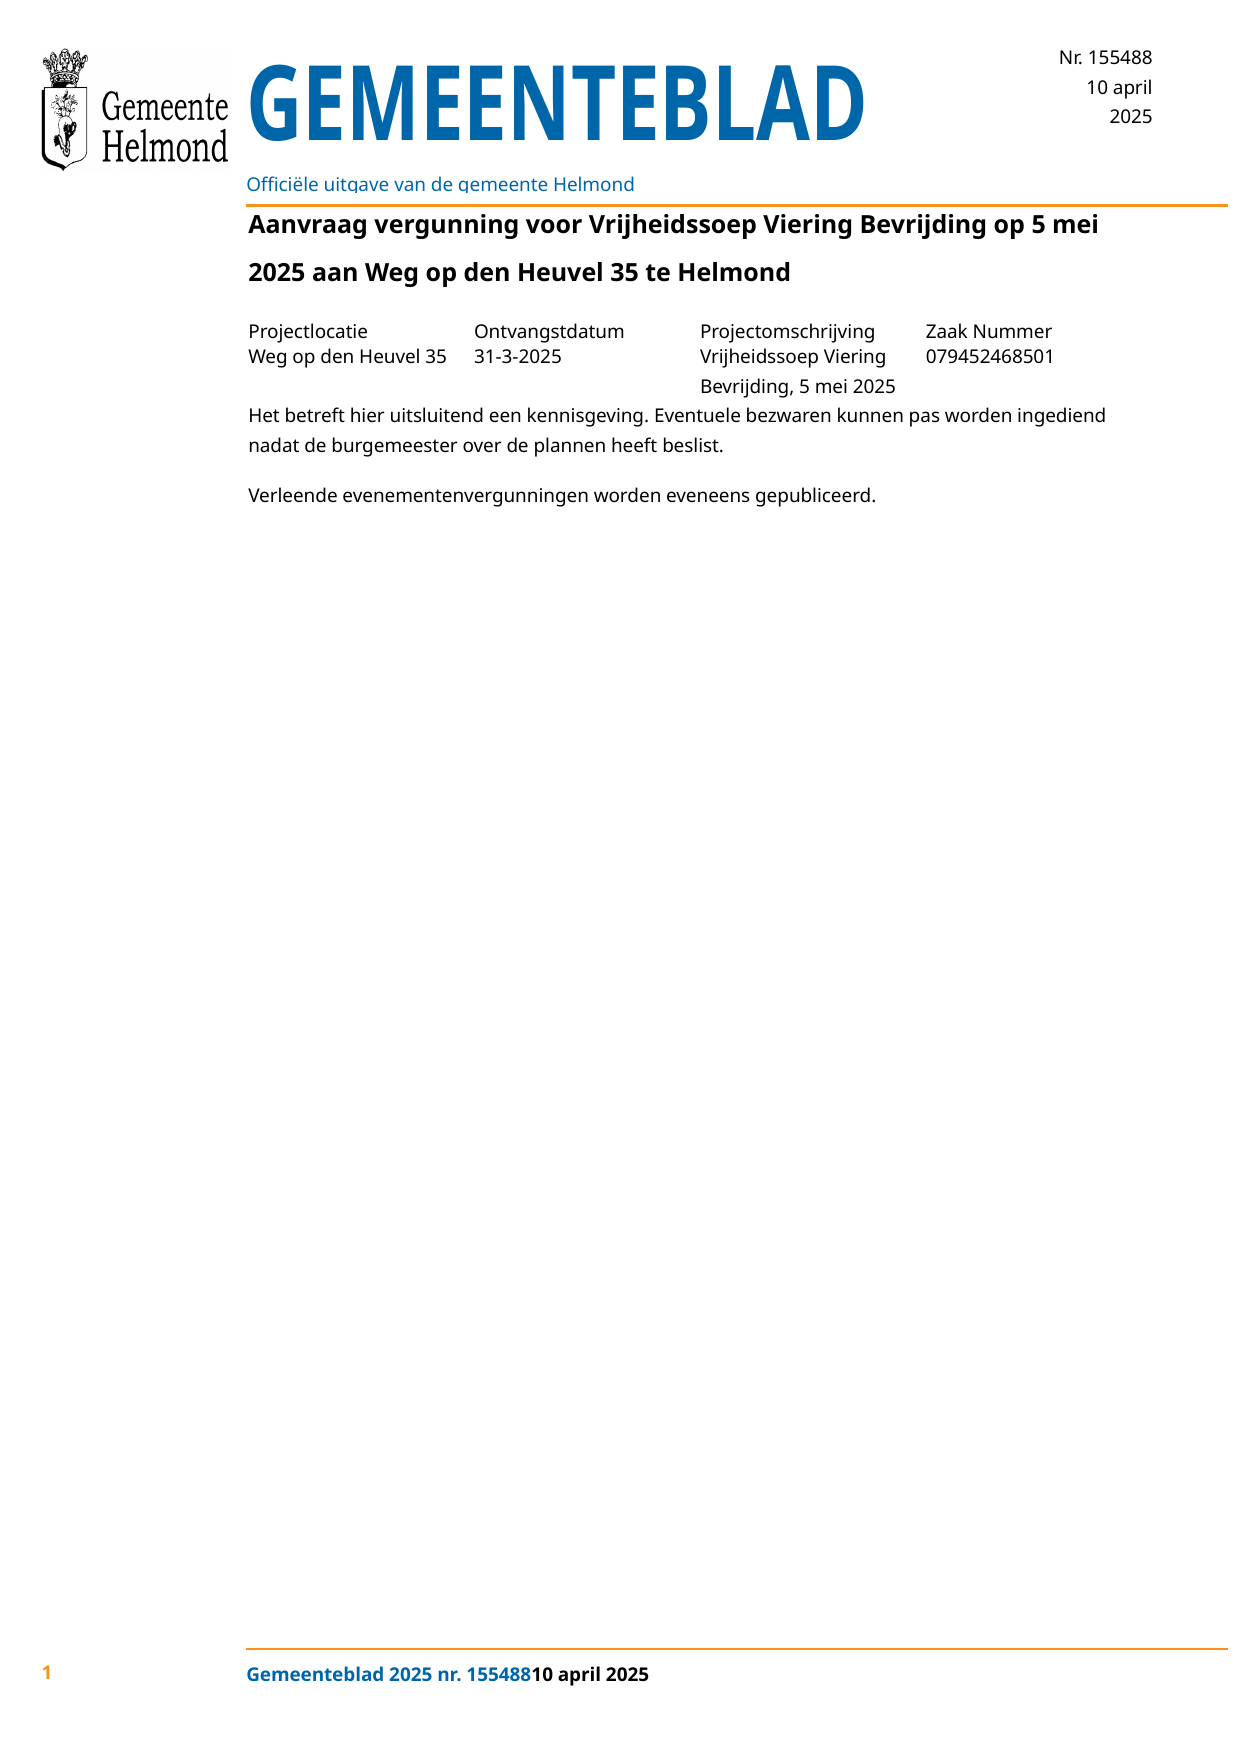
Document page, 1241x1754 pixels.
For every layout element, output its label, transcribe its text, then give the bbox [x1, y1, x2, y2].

text Verleende evenementenvergunningen worden eveneens gepubliceerd. [248, 482, 1152, 508]
table_cell Vrijheidssoep Viering Bevrijding, 5 mei 2025 [700, 344, 926, 399]
table_header Ontvangstdatum [474, 318, 700, 344]
picture [41, 47, 231, 172]
table_header Projectomschrijving [700, 318, 926, 344]
table_header Zaak Nummer [926, 318, 1152, 344]
table_cell 079452468501 [926, 344, 1152, 399]
table_cell 31-3-2025 [474, 344, 700, 399]
table_header Projectlocatie [248, 318, 474, 344]
text Het betreft hier uitsluitend een kennisgeving. Eventuele bezwaren kunnen pas worden ingediend nadat de burgemeester over de plannen heeft beslist. [248, 402, 1152, 458]
text Aanvraag vergunning voor Vrijheidssoep Viering Bevrijding op 5 mei 2025 aan Weg op den Heuvel 35 te Helmond [248, 207, 1152, 288]
table_cell Weg op den Heuvel 35 [248, 344, 474, 399]
